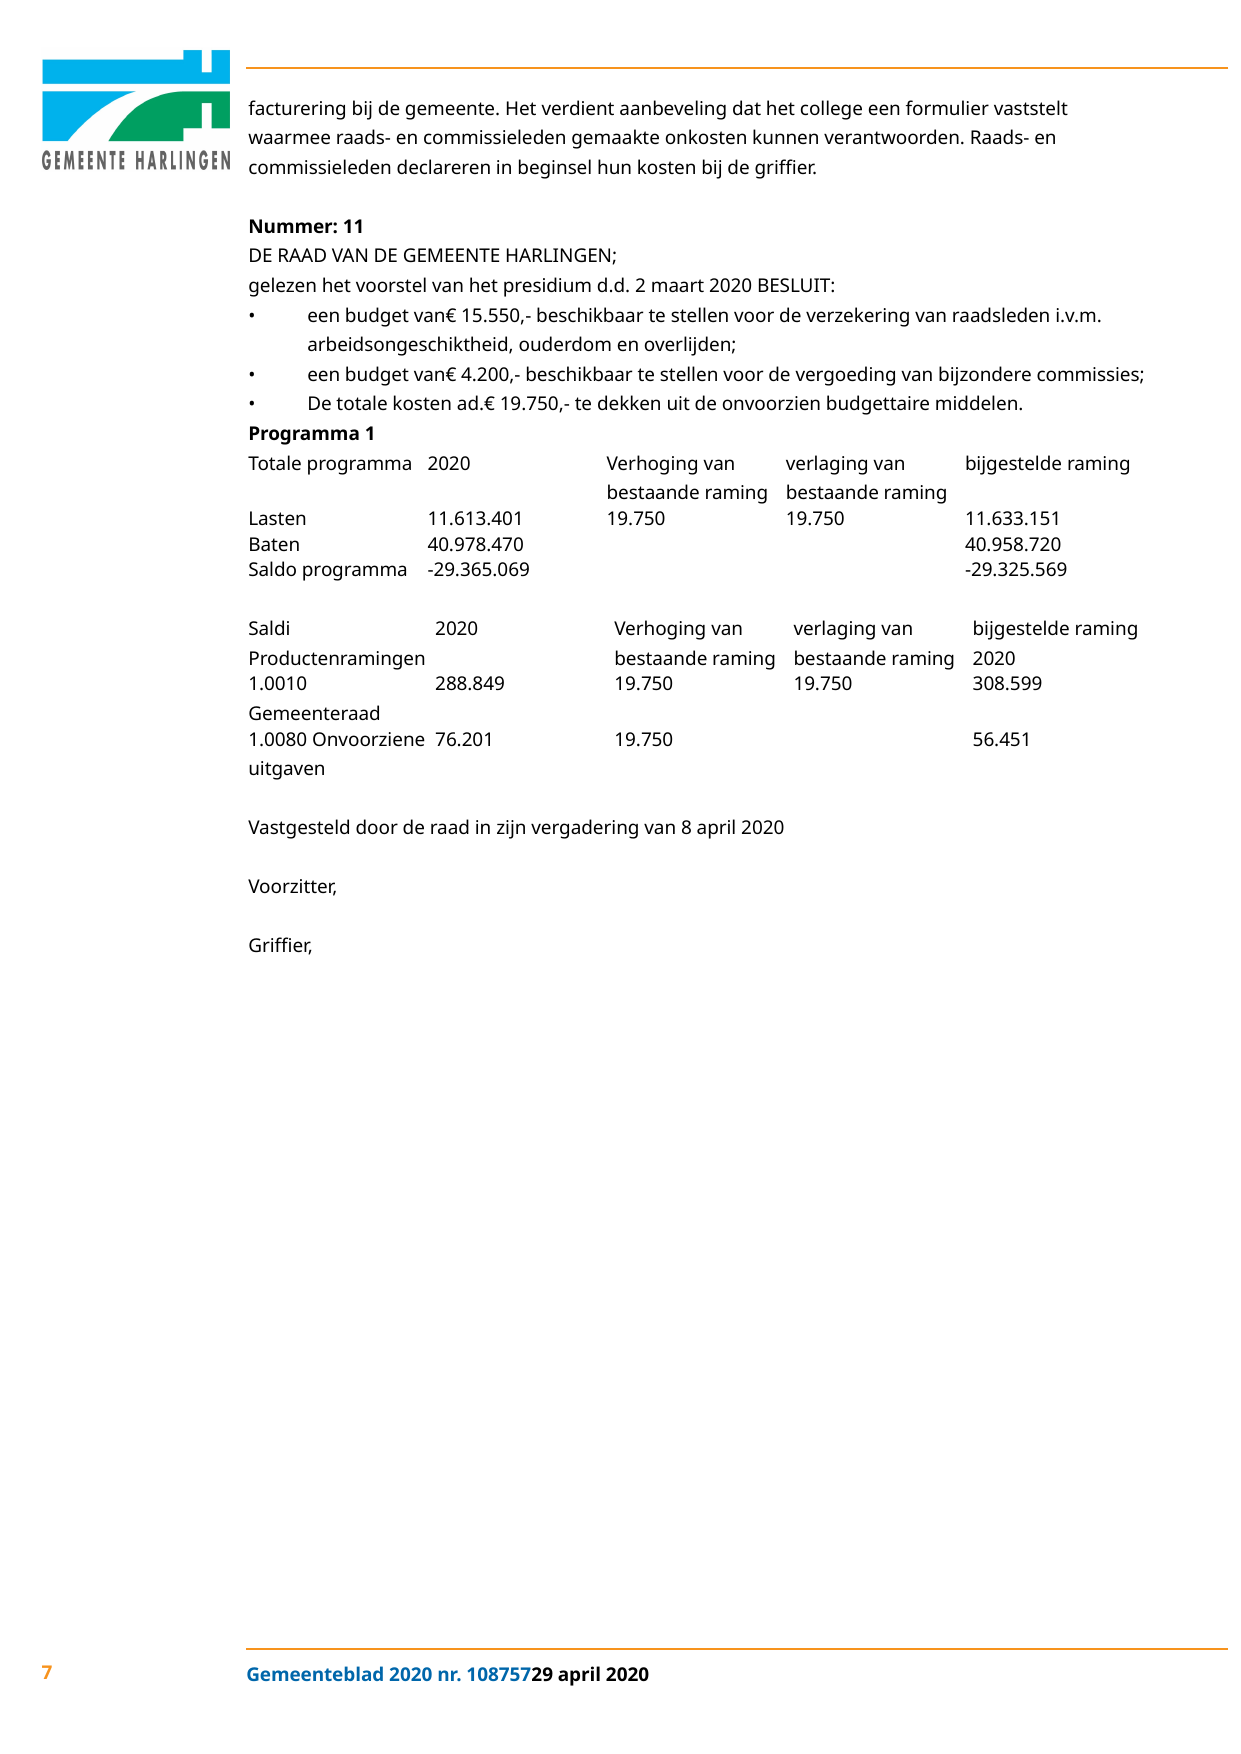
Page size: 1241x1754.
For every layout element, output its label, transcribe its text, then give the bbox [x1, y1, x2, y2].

table_header Verhoging van bestaande raming [614, 615, 793, 671]
table_cell -29.365.069 [427, 557, 606, 582]
table_cell 1.0080 Onvoorziene uitgaven [248, 726, 435, 781]
table_header 2020 [435, 615, 614, 671]
table_header verlaging van bestaande raming [793, 615, 972, 671]
table_header 2020 [427, 450, 606, 505]
picture [41, 47, 231, 172]
table_cell 288.849 [435, 671, 614, 726]
table_cell 19.750 [614, 671, 793, 726]
table_cell 19.750 [606, 505, 786, 531]
table_cell 40.958.720 [965, 531, 1152, 557]
table_header Saldi Productenramingen [248, 615, 435, 671]
table_cell 308.599 [973, 671, 1152, 726]
list een budget van€ 15.550,- beschikbaar te stellen voor de verzekering van raadsleden i.v.m. arbeidsongeschiktheid, ouderdom en overlijden; [248, 302, 1152, 357]
list De totale kosten ad.€ 19.750,- te dekken uit de onvoorzien budgettaire middelen. [248, 391, 1152, 416]
table_cell 40.978.470 [427, 531, 606, 557]
table_cell 19.750 [793, 671, 972, 726]
table_cell 76.201 [435, 726, 614, 781]
list een budget van€ 4.200,- beschikbaar te stellen voor de vergoeding van bijzondere commissies; [248, 361, 1152, 387]
text Vastgesteld door de raad in zijn vergadering van 8 april 2020 [248, 814, 1152, 840]
table_cell Baten [248, 531, 427, 557]
table_cell Saldo programma [248, 557, 427, 582]
table_cell 11.633.151 [965, 505, 1152, 531]
table_cell [606, 531, 786, 557]
text DE RAAD VAN DE GEMEENTE HARLINGEN; [248, 243, 1152, 268]
text Programma 1 [248, 420, 1152, 446]
table_cell 1.0010 Gemeenteraad [248, 671, 435, 726]
table_header Totale programma [248, 450, 427, 505]
table_header Verhoging van bestaande raming [606, 450, 786, 505]
text facturering bij de gemeente. Het verdient aanbeveling dat het college een formulier vaststelt waarmee raads- en commissieleden gemaakte onkosten kunnen verantwoorden. Raads- en commissieleden declareren in beginsel hun kosten bij de griffier. [248, 95, 1152, 180]
text Voorzitter, [248, 873, 1152, 899]
table_header bijgestelde raming [965, 450, 1152, 505]
table_cell [786, 531, 965, 557]
table_header bijgestelde raming 2020 [973, 615, 1152, 671]
text Nummer: 11 [248, 213, 1152, 239]
table_cell 19.750 [614, 726, 793, 781]
table_cell [786, 557, 965, 582]
table_cell [793, 726, 972, 781]
table_cell Lasten [248, 505, 427, 531]
text gelezen het voorstel van het presidium d.d. 2 maart 2020 BESLUIT: [248, 272, 1152, 298]
table_cell 11.613.401 [427, 505, 606, 531]
table_cell 56.451 [973, 726, 1152, 781]
table_cell 19.750 [786, 505, 965, 531]
table_cell -29.325.569 [965, 557, 1152, 582]
table_header verlaging van bestaande raming [786, 450, 965, 505]
table_cell [606, 557, 786, 582]
text Griffier, [248, 932, 1152, 958]
